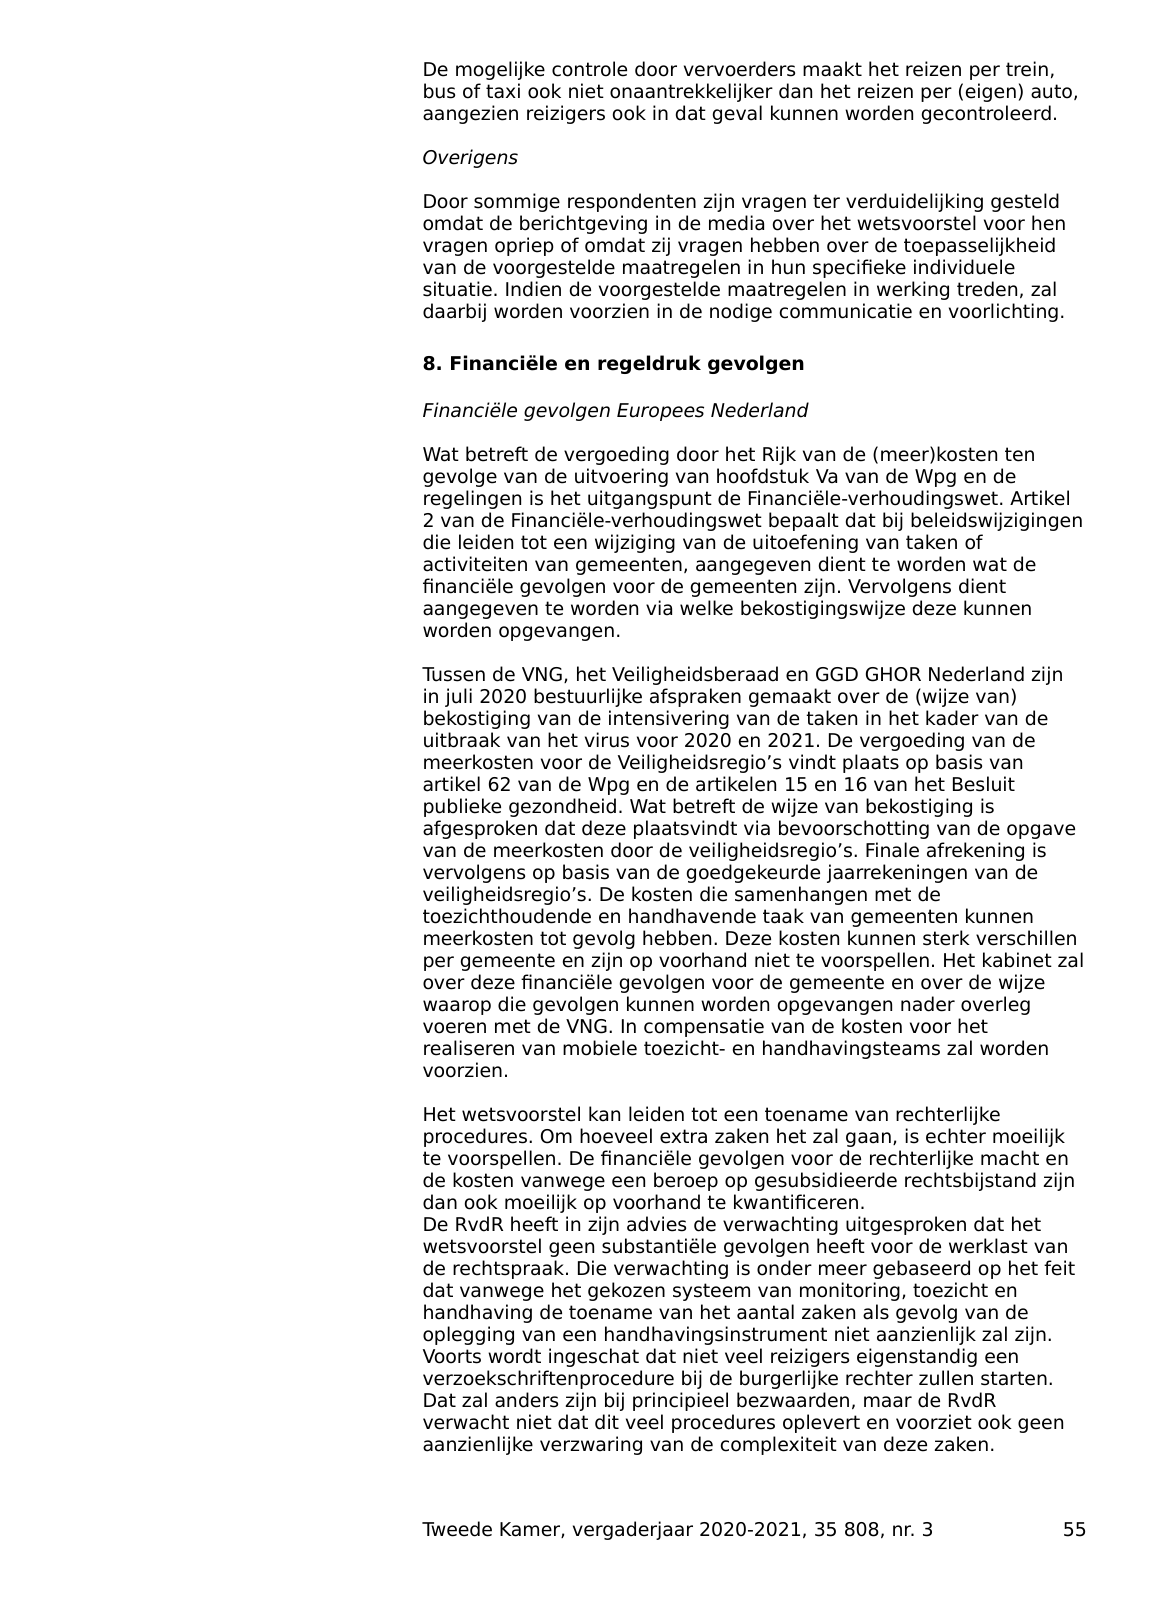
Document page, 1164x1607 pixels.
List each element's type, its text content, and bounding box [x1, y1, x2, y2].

subtitle Financiële gevolgen Europees Nederland [422, 400, 1087, 422]
text De RvdR heeft in zijn advies de verwachting uitgesproken dat het wetsvoorstel geen substantiële gevolgen heeft voor de werklast van de rechtspraak. Die verwachting is onder meer gebaseerd op het feit dat vanwege het gekozen systeem van monitoring, toezicht en handhaving de toename van het aantal zaken als gevolg van de oplegging van een handhavingsinstrument niet aanzienlijk zal zijn. Voorts wordt ingeschat dat niet veel reizigers eigenstandig een verzoekschriftenprocedure bij de burgerlijke rechter zullen starten. Dat zal anders zijn bij principieel bezwaarden, maar de RvdR verwacht niet dat dit veel procedures oplevert en voorziet ook geen aanzienlijke verzwaring van de complexiteit van deze zaken. [422, 1214, 1087, 1456]
text Het wetsvoorstel kan leiden tot een toename van rechterlijke procedures. Om hoeveel extra zaken het zal gaan, is echter moeilijk te voorspellen. De financiële gevolgen voor de rechterlijke macht en de kosten vanwege een beroep op gesubsidieerde rechtsbijstand zijn dan ook moeilijk op voorhand te kwantificeren. [422, 1104, 1087, 1214]
text Wat betreft de vergoeding door het Rijk van de (meer)kosten ten gevolge van de uitvoering van hoofdstuk Va van de Wpg en de regelingen is het uitgangspunt de Financiële-verhoudingswet. Artikel 2 van de Financiële-verhoudingswet bepaalt dat bij beleidswijzigingen die leiden tot een wijziging van de uitoefening van taken of activiteiten van gemeenten, aangegeven dient te worden wat de financiële gevolgen voor de gemeenten zijn. Vervolgens dient aangegeven te worden via welke bekostigingswijze deze kunnen worden opgevangen. [422, 444, 1087, 642]
subtitle Overigens [422, 147, 1087, 169]
subtitle 8. Financiële en regeldruk gevolgen [422, 353, 1087, 375]
text De mogelijke controle door vervoerders maakt het reizen per trein, bus of taxi ook niet onaantrekkelijker dan het reizen per (eigen) auto, aangezien reizigers ook in dat geval kunnen worden gecontroleerd. [422, 59, 1087, 125]
text Tussen de VNG, het Veiligheidsberaad en GGD GHOR Nederland zijn in juli 2020 bestuurlijke afspraken gemaakt over de (wijze van) bekostiging van de intensivering van de taken in het kader van de uitbraak van het virus voor 2020 en 2021. De vergoeding van de meerkosten voor de Veiligheidsregio’s vindt plaats op basis van artikel 62 van de Wpg en de artikelen 15 en 16 van het Besluit publieke gezondheid. Wat betreft de wijze van bekostiging is afgesproken dat deze plaatsvindt via bevoorschotting van de opgave van de meerkosten door de veiligheidsregio’s. Finale afrekening is vervolgens op basis van de goedgekeurde jaarrekeningen van de veiligheidsregio’s. De kosten die samenhangen met de toezichthoudende en handhavende taak van gemeenten kunnen meerkosten tot gevolg hebben. Deze kosten kunnen sterk verschillen per gemeente en zijn op voorhand niet te voorspellen. Het kabinet zal over deze financiële gevolgen voor de gemeente en over de wijze waarop die gevolgen kunnen worden opgevangen nader overleg voeren met de VNG. In compensatie van de kosten voor het realiseren van mobiele toezicht- en handhavingsteams zal worden voorzien. [422, 664, 1087, 1082]
text Door sommige respondenten zijn vragen ter verduidelijking gesteld omdat de berichtgeving in de media over het wetsvoorstel voor hen vragen opriep of omdat zij vragen hebben over de toepasselijkheid van de voorgestelde maatregelen in hun specifieke individuele situatie. Indien de voorgestelde maatregelen in werking treden, zal daarbij worden voorzien in de nodige communicatie en voorlichting. [422, 191, 1087, 323]
